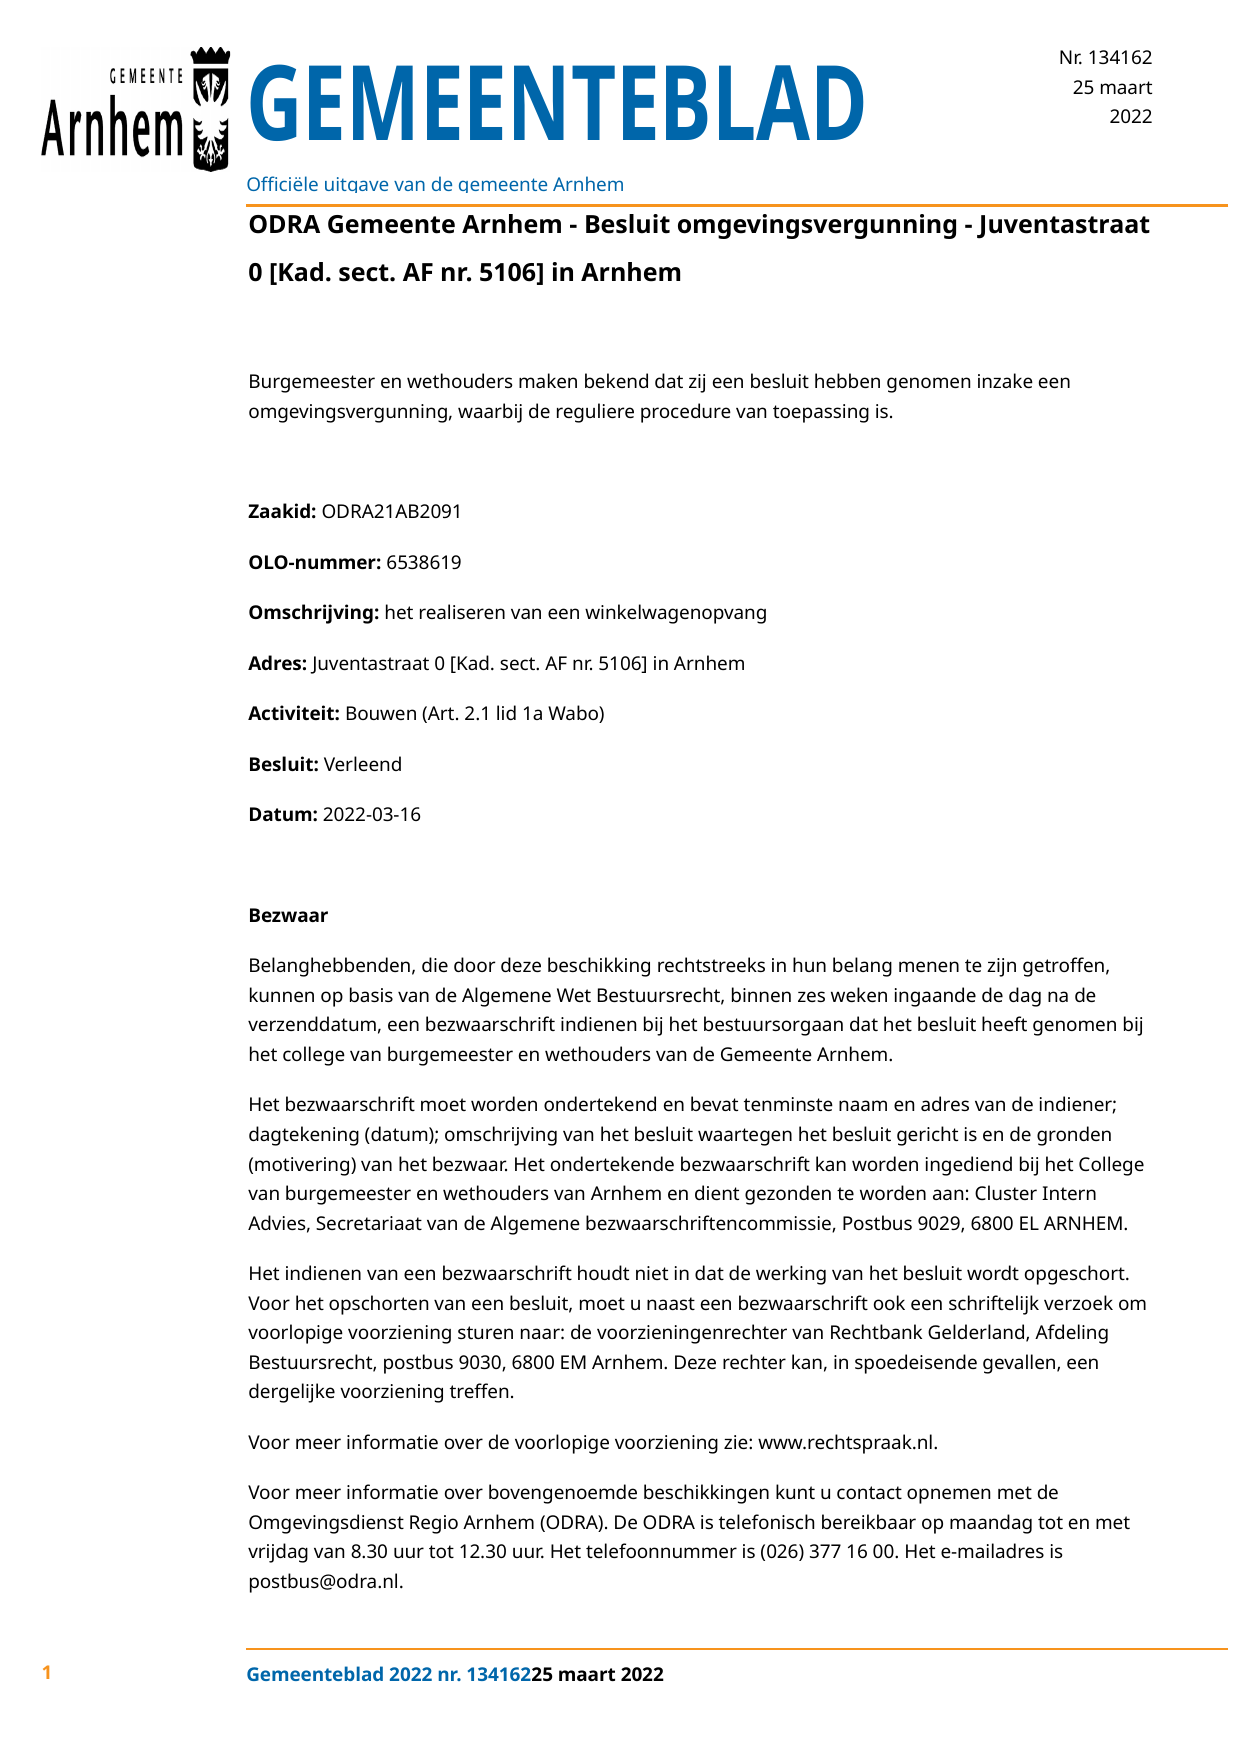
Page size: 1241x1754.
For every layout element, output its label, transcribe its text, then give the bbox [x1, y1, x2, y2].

picture [41, 47, 231, 172]
text Het bezwaarschrift moet worden ondertekend en bevat tenminste naam en adres van de indiener; dagtekening (datum); omschrijving van het besluit waartegen het besluit gericht is en de gronden (motivering) van het bezwaar. Het ondertekende bezwaarschrift kan worden ingediend bij het College van burgemeester en wethouders van Arnhem en dient gezonden te worden aan: Cluster Intern Advies, Secretariaat van de Algemene bezwaarschriftencommissie, Postbus 9029, 6800 EL ARNHEM. [248, 1092, 1152, 1236]
text Besluit: Verleend [248, 751, 1152, 777]
text Belanghebbenden, die door deze beschikking rechtstreeks in hun belang menen te zijn getroffen, kunnen op basis van de Algemene Wet Bestuursrecht, binnen zes weken ingaande de dag na de verzenddatum, een bezwaarschrift indienen bij het bestuursorgaan dat het besluit heeft genomen bij het college van burgemeester en wethouders van de Gemeente Arnhem. [248, 952, 1152, 1067]
text Burgemeester en wethouders maken bekend dat zij een besluit hebben genomen inzake een omgevingsvergunning, waarbij de reguliere procedure van toepassing is. [248, 368, 1152, 424]
text Omschrijving: het realiseren van een winkelwagenopvang [248, 599, 1152, 625]
text Het indienen van een bezwaarschrift houdt niet in dat de werking van het besluit wordt opgeschort. Voor het opschorten van een besluit, moet u naast een bezwaarschrift ook een schriftelijk verzoek om voorlopige voorziening sturen naar: de voorzieningenrechter van Rechtbank Gelderland, Afdeling Bestuursrecht, postbus 9030, 6800 EM Arnhem. Deze rechter kan, in spoedeisende gevallen, een dergelijke voorziening treffen. [248, 1260, 1152, 1404]
text ODRA Gemeente Arnhem - Besluit omgevingsvergunning - Juventastraat 0 [Kad. sect. AF nr. 5106] in Arnhem [248, 207, 1152, 288]
text Bezwaar [248, 902, 1152, 928]
text OLO-nummer: 6538619 [248, 549, 1152, 575]
text Voor meer informatie over bovengenoemde beschikkingen kunt u contact opnemen met de Omgevingsdienst Regio Arnhem (ODRA). De ODRA is telefonisch bereikbaar op maandag tot en met vrijdag van 8.30 uur tot 12.30 uur. Het telefoonnummer is (026) 377 16 00. Het e-mailadres is postbus@odra.nl. [248, 1479, 1152, 1594]
text Activiteit: Bouwen (Art. 2.1 lid 1a Wabo) [248, 700, 1152, 726]
text Datum: 2022-03-16 [248, 801, 1152, 827]
text Adres: Juventastraat 0 [Kad. sect. AF nr. 5106] in Arnhem [248, 650, 1152, 676]
text Voor meer informatie over de voorlopige voorziening zie: www.rechtspraak.nl. [248, 1429, 1152, 1455]
text Zaakid: ODRA21AB2091 [248, 499, 1152, 524]
